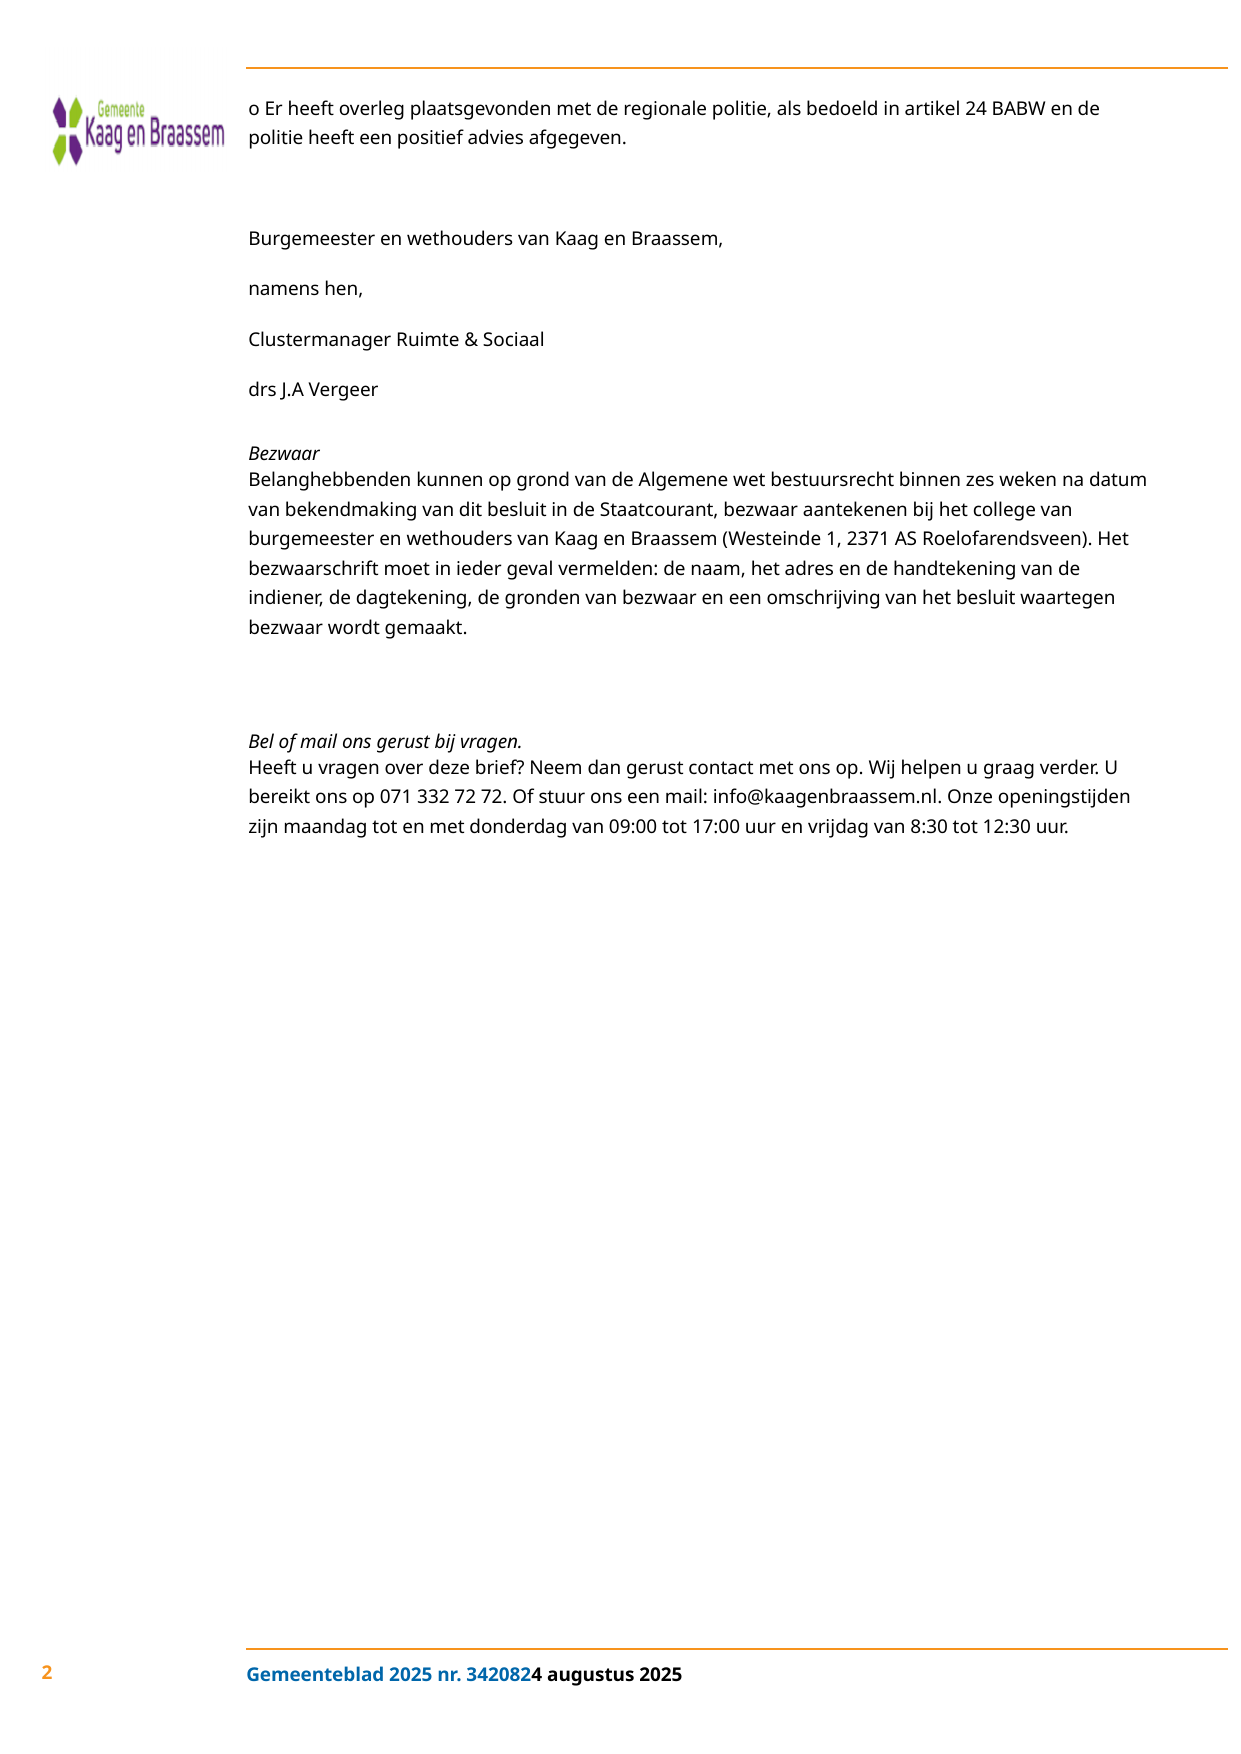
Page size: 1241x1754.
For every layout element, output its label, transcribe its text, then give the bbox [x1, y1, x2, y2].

text Burgemeester en wethouders van Kaag en Braassem, [248, 225, 1152, 251]
text drs J.A Vergeer [248, 376, 1152, 402]
text o Er heeft overleg plaatsgevonden met de regionale politie, als bedoeld in artikel 24 BABW en de politie heeft een positief advies afgegeven. [248, 95, 1152, 150]
text Bezwaar [248, 440, 1152, 466]
text namens hen, [248, 276, 1152, 301]
picture [41, 47, 231, 172]
text Belanghebbenden kunnen op grond van de Algemene wet bestuursrecht binnen zes weken na datum van bekendmaking van dit besluit in de Staatcourant, bezwaar aantekenen bij het college van burgemeester en wethouders van Kaag en Braassem (Westeinde 1, 2371 AS Roelofarendsveen). Het bezwaarschrift moet in ieder geval vermelden: de naam, het adres en de handtekening van de indiener, de dagtekening, de gronden van bezwaar en een omschrijving van het besluit waartegen bezwaar wordt gemaakt. [248, 466, 1152, 640]
text Bel of mail ons gerust bij vragen. [248, 728, 1152, 754]
text Clustermanager Ruimte & Sociaal [248, 326, 1152, 352]
text Heeft u vragen over deze brief? Neem dan gerust contact met ons op. Wij helpen u graag verder. U bereikt ons op 071 332 72 72. Of stuur ons een mail: info@kaagenbraassem.nl. Onze openingstijden zijn maandag tot en met donderdag van 09:00 tot 17:00 uur en vrijdag van 8:30 tot 12:30 uur. [248, 754, 1152, 839]
